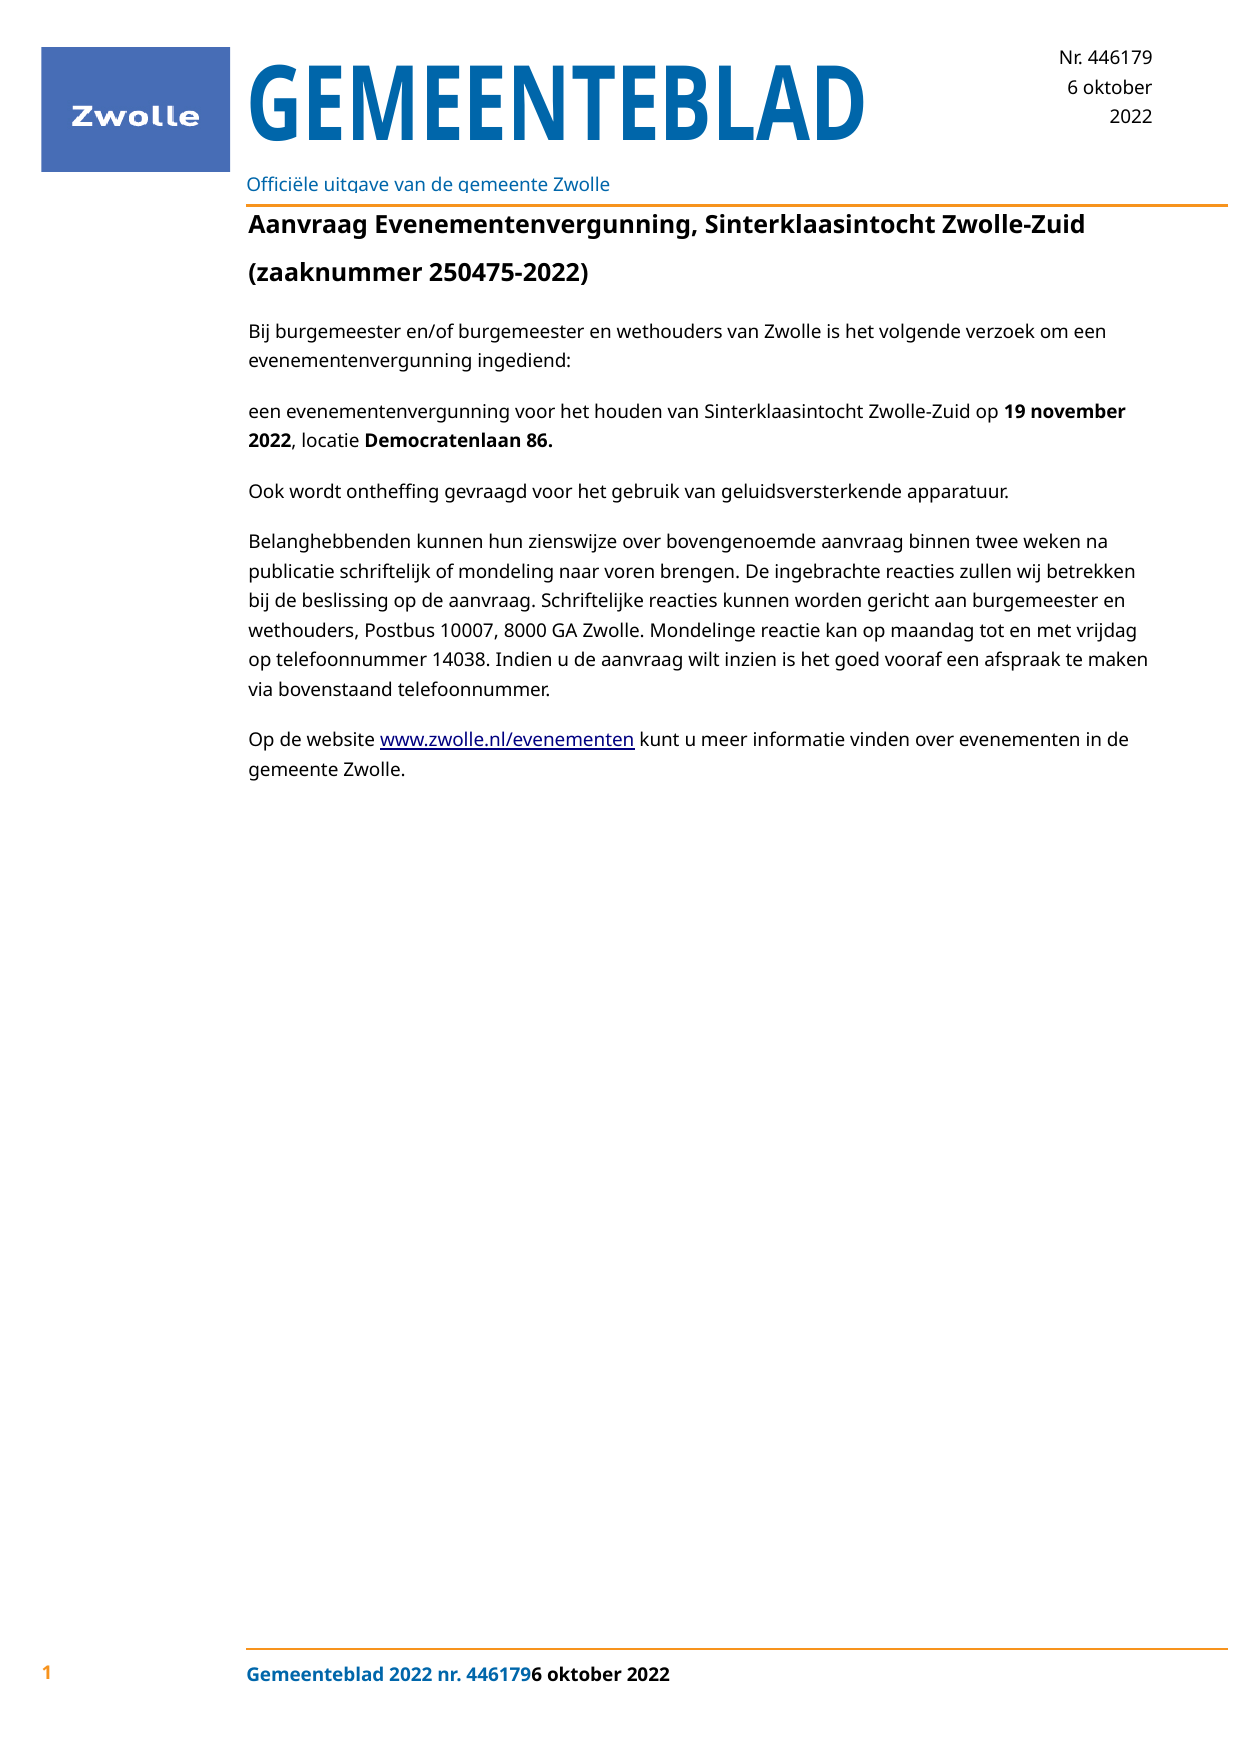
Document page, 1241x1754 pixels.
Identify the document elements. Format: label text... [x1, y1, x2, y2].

text Aanvraag Evenementenvergunning, Sinterklaasintocht Zwolle-Zuid (zaaknummer 250475-2022) [248, 207, 1152, 288]
picture [41, 47, 231, 172]
text Bij burgemeester en/of burgemeester en wethouders van Zwolle is het volgende verzoek om een evenementenvergunning ingediend: [248, 318, 1152, 373]
text Ook wordt ontheffing gevraagd voor het gebruik van geluidsversterkende apparatuur. [248, 478, 1152, 504]
text een evenementenvergunning voor het houden van Sinterklaasintocht Zwolle-Zuid op 19 november 2022, locatie Democratenlaan 86. [248, 398, 1152, 453]
text Belanghebbenden kunnen hun zienswijze over bovengenoemde aanvraag binnen twee weken na publicatie schriftelijk of mondeling naar voren brengen. De ingebrachte reacties zullen wij betrekken bij de beslissing op de aanvraag. Schriftelijke reacties kunnen worden gericht aan burgemeester en wethouders, Postbus 10007, 8000 GA Zwolle. Mondelinge reactie kan op maandag tot en met vrijdag op telefoonnummer 14038. Indien u de aanvraag wilt inzien is het goed vooraf een afspraak te maken via bovenstaand telefoonnummer. [248, 528, 1152, 702]
text Op de website www.zwolle.nl/evenementen kunt u meer informatie vinden over evenementen in de gemeente Zwolle. [248, 727, 1152, 782]
